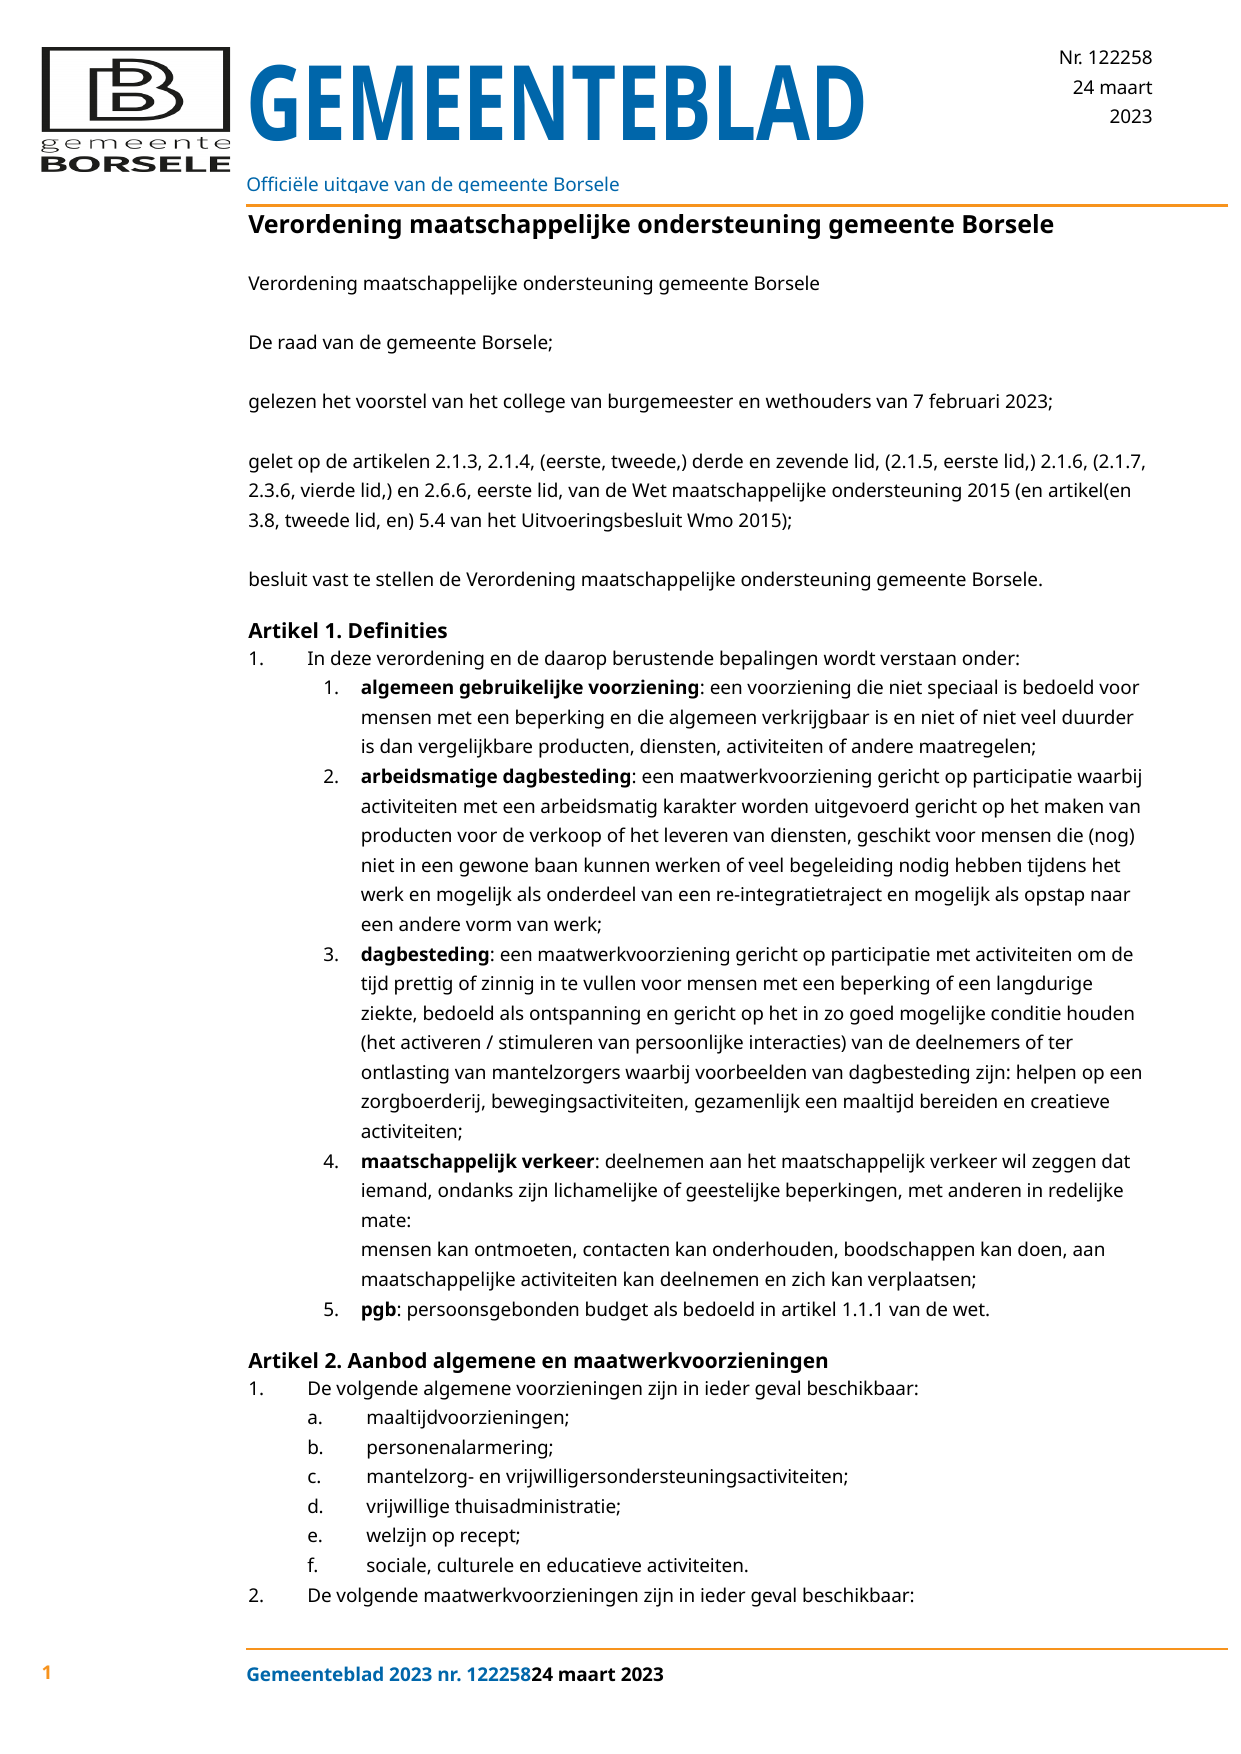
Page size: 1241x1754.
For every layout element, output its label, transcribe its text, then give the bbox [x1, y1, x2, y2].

text Verordening maatschappelijke ondersteuning gemeente Borsele [248, 207, 1152, 241]
list pgb: persoonsgebonden budget als bedoeld in artikel 1.1.1 van de wet. [323, 1296, 1152, 1322]
list dagbesteding: een maatwerkvoorziening gericht op participatie met activiteiten om de tijd prettig of zinnig in te vullen voor mensen met een beperking of een langdurige ziekte, bedoeld als ontspanning en gericht op het in zo goed mogelijke conditie houden (het activeren / stimuleren van persoonlijke interacties) van de deelnemers of ter ontlasting van mantelzorgers waarbij voorbeelden van dagbesteding zijn: helpen op een zorgboerderij, bewegingsactiviteiten, gezamenlijk een maaltijd bereiden en creatieve activiteiten; [323, 941, 1152, 1144]
picture [41, 47, 231, 172]
text De raad van de gemeente Borsele; [248, 329, 1152, 355]
list De volgende algemene voorzieningen zijn in ieder geval beschikbaar: [248, 1375, 1152, 1400]
list mantelzorg- en vrijwilligersondersteuningsactiviteiten; [307, 1463, 1152, 1489]
text gelet op de artikelen 2.1.3, 2.1.4, (eerste, tweede,) derde en zevende lid, (2.1.5, eerste lid,) 2.1.6, (2.1.7, 2.3.6, vierde lid,) en 2.6.6, eerste lid, van de Wet maatschappelijke ondersteuning 2015 (en artikel(en 3.8, tweede lid, en) 5.4 van het Uitvoeringsbesluit Wmo 2015); [248, 448, 1152, 533]
list sociale, culturele en educatieve activiteiten. [307, 1552, 1152, 1578]
text gelezen het voorstel van het college van burgemeester en wethouders van 7 februari 2023; [248, 389, 1152, 414]
text Artikel 1. Definities [248, 617, 1152, 645]
list In deze verordening en de daarop berustende bepalingen wordt verstaan onder: [248, 645, 1152, 671]
list algemeen gebruikelijke voorziening: een voorziening die niet speciaal is bedoeld voor mensen met een beperking en die algemeen verkrijgbaar is en niet of niet veel duurder is dan vergelijkbare producten, diensten, activiteiten of andere maatregelen; [323, 674, 1152, 759]
list De volgende maatwerkvoorzieningen zijn in ieder geval beschikbaar: [248, 1582, 1152, 1607]
text Verordening maatschappelijke ondersteuning gemeente Borsele [248, 270, 1152, 296]
list mensen kan ontmoeten, contacten kan onderhouden, boodschappen kan doen, aan maatschappelijke activiteiten kan deelnemen en zich kan verplaatsen; [323, 1237, 1152, 1292]
text Artikel 2. Aanbod algemene en maatwerkvoorzieningen [248, 1346, 1152, 1375]
list vrijwillige thuisadministratie; [307, 1493, 1152, 1519]
list arbeidsmatige dagbesteding: een maatwerkvoorziening gericht op participatie waarbij activiteiten met een arbeidsmatig karakter worden uitgevoerd gericht op het maken van producten voor de verkoop of het leveren van diensten, geschikt voor mensen die (nog) niet in een gewone baan kunnen werken of veel begeleiding nodig hebben tijdens het werk en mogelijk als onderdeel van een re-integratietraject en mogelijk als opstap naar een andere vorm van werk; [323, 763, 1152, 937]
list maatschappelijk verkeer: deelnemen aan het maatschappelijk verkeer wil zeggen dat iemand, ondanks zijn lichamelijke of geestelijke beperkingen, met anderen in redelijke mate: [323, 1148, 1152, 1233]
list personenalarmering; [307, 1434, 1152, 1459]
list maaltijdvoorzieningen; [307, 1404, 1152, 1430]
list welzijn op recept; [307, 1523, 1152, 1548]
text besluit vast te stellen de Verordening maatschappelijke ondersteuning gemeente Borsele. [248, 566, 1152, 592]
